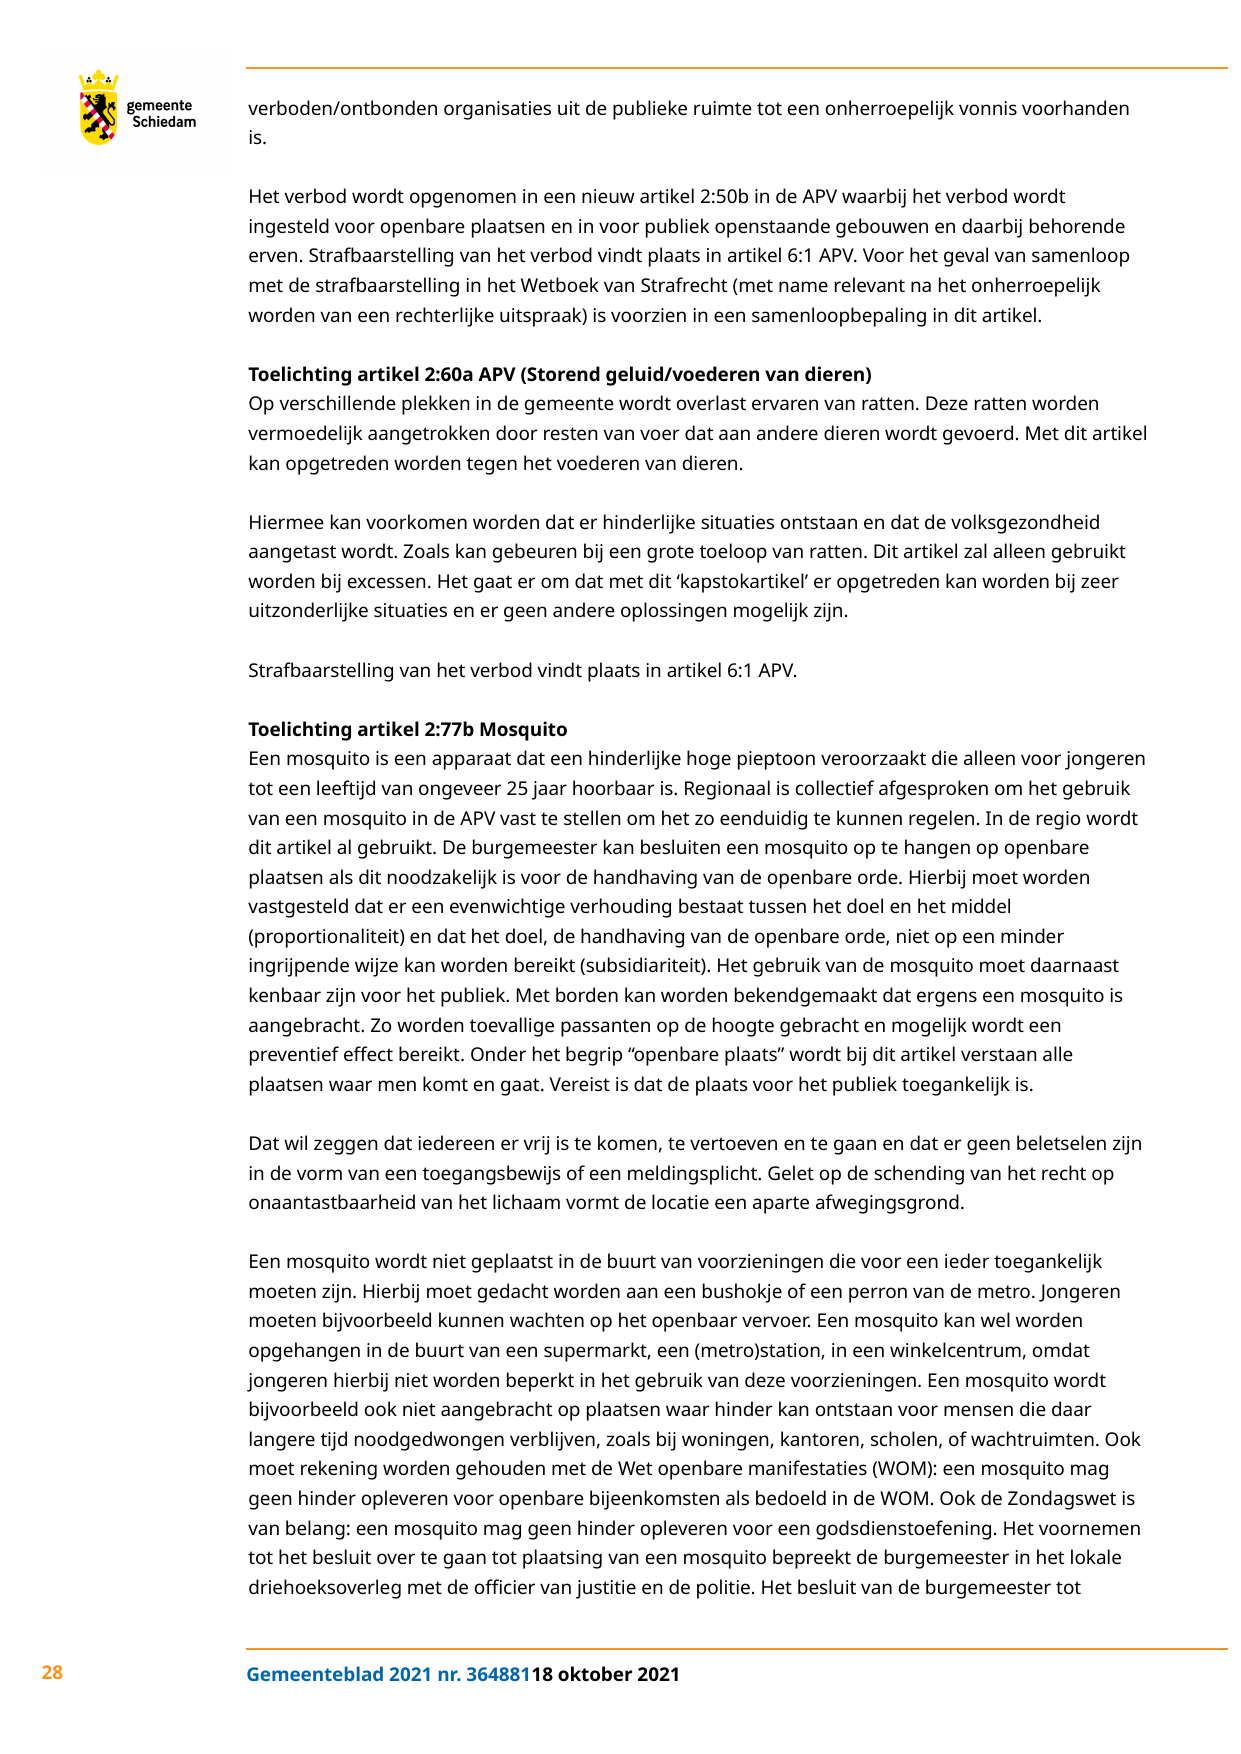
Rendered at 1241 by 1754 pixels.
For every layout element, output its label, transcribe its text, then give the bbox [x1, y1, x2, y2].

text Een mosquito wordt niet geplaatst in de buurt van voorzieningen die voor een ieder toegankelijk moeten zijn. Hierbij moet gedacht worden aan een bushokje of een perron van de metro. Jongeren moeten bijvoorbeeld kunnen wachten op het openbaar vervoer. Een mosquito kan wel worden opgehangen in de buurt van een supermarkt, een (metro)station, in een winkelcentrum, omdat jongeren hierbij niet worden beperkt in het gebruik van deze voorzieningen. Een mosquito wordt bijvoorbeeld ook niet aangebracht op plaatsen waar hinder kan ontstaan voor mensen die daar langere tijd noodgedwongen verblijven, zoals bij woningen, kantoren, scholen, of wachtruimten. Ook moet rekening worden gehouden met de Wet openbare manifestaties (WOM): een mosquito mag geen hinder opleveren voor openbare bijeenkomsten als bedoeld in de WOM. Ook de Zondagswet is van belang: een mosquito mag geen hinder opleveren voor een godsdienstoefening. Het voornemen tot het besluit over te gaan tot plaatsing van een mosquito bepreekt de burgemeester in het lokale driehoeksoverleg met de officier van justitie en de politie. Het besluit van de burgemeester tot [248, 1248, 1152, 1600]
text verboden/ontbonden organisaties uit de publieke ruimte tot een onherroepelijk vonnis voorhanden is. [248, 95, 1152, 150]
text Toelichting artikel 2:60a APV (Storend geluid/voederen van dieren) [248, 361, 1152, 387]
text Toelichting artikel 2:77b Mosquito [248, 716, 1152, 742]
text Een mosquito is een apparaat dat een hinderlijke hoge pieptoon veroorzaakt die alleen voor jongeren tot een leeftijd van ongeveer 25 jaar hoorbaar is. Regionaal is collectief afgesproken om het gebruik van een mosquito in de APV vast te stellen om het zo eenduidig te kunnen regelen. In de regio wordt dit artikel al gebruikt. De burgemeester kan besluiten een mosquito op te hangen op openbare plaatsen als dit noodzakelijk is voor de handhaving van de openbare orde. Hierbij moet worden vastgesteld dat er een evenwichtige verhouding bestaat tussen het doel en het middel (proportionaliteit) en dat het doel, de handhaving van de openbare orde, niet op een minder ingrijpende wijze kan worden bereikt (subsidiariteit). Het gebruik van de mosquito moet daarnaast kenbaar zijn voor het publiek. Met borden kan worden bekendgemaakt dat ergens een mosquito is aangebracht. Zo worden toevallige passanten op de hoogte gebracht en mogelijk wordt een preventief effect bereikt. Onder het begrip “openbare plaats” wordt bij dit artikel verstaan alle plaatsen waar men komt en gaat. Vereist is dat de plaats voor het publiek toegankelijk is. [248, 746, 1152, 1097]
text Strafbaarstelling van het verbod vindt plaats in artikel 6:1 APV. [248, 657, 1152, 683]
text Dat wil zeggen dat iedereen er vrij is te komen, te vertoeven en te gaan en dat er geen beletselen zijn in de vorm van een toegangsbewijs of een meldingsplicht. Gelet op de schending van het recht op onaantastbaarheid van het lichaam vormt de locatie een aparte afwegingsgrond. [248, 1130, 1152, 1215]
text Het verbod wordt opgenomen in een nieuw artikel 2:50b in de APV waarbij het verbod wordt ingesteld voor openbare plaatsen en in voor publiek openstaande gebouwen en daarbij behorende erven. Strafbaarstelling van het verbod vindt plaats in artikel 6:1 APV. Voor het geval van samenloop met de strafbaarstelling in het Wetboek van Strafrecht (met name relevant na het onherroepelijk worden van een rechterlijke uitspraak) is voorzien in een samenloopbepaling in dit artikel. [248, 183, 1152, 328]
text Hiermee kan voorkomen worden dat er hinderlijke situaties ontstaan en dat de volksgezondheid aangetast wordt. Zoals kan gebeuren bij een grote toeloop van ratten. Dit artikel zal alleen gebruikt worden bij excessen. Het gaat er om dat met dit ‘kapstokartikel’ er opgetreden kan worden bij zeer uitzonderlijke situaties en er geen andere oplossingen mogelijk zijn. [248, 509, 1152, 623]
picture [41, 47, 231, 172]
text Op verschillende plekken in de gemeente wordt overlast ervaren van ratten. Deze ratten worden vermoedelijk aangetrokken door resten van voer dat aan andere dieren wordt gevoerd. Met dit artikel kan opgetreden worden tegen het voederen van dieren. [248, 391, 1152, 476]
